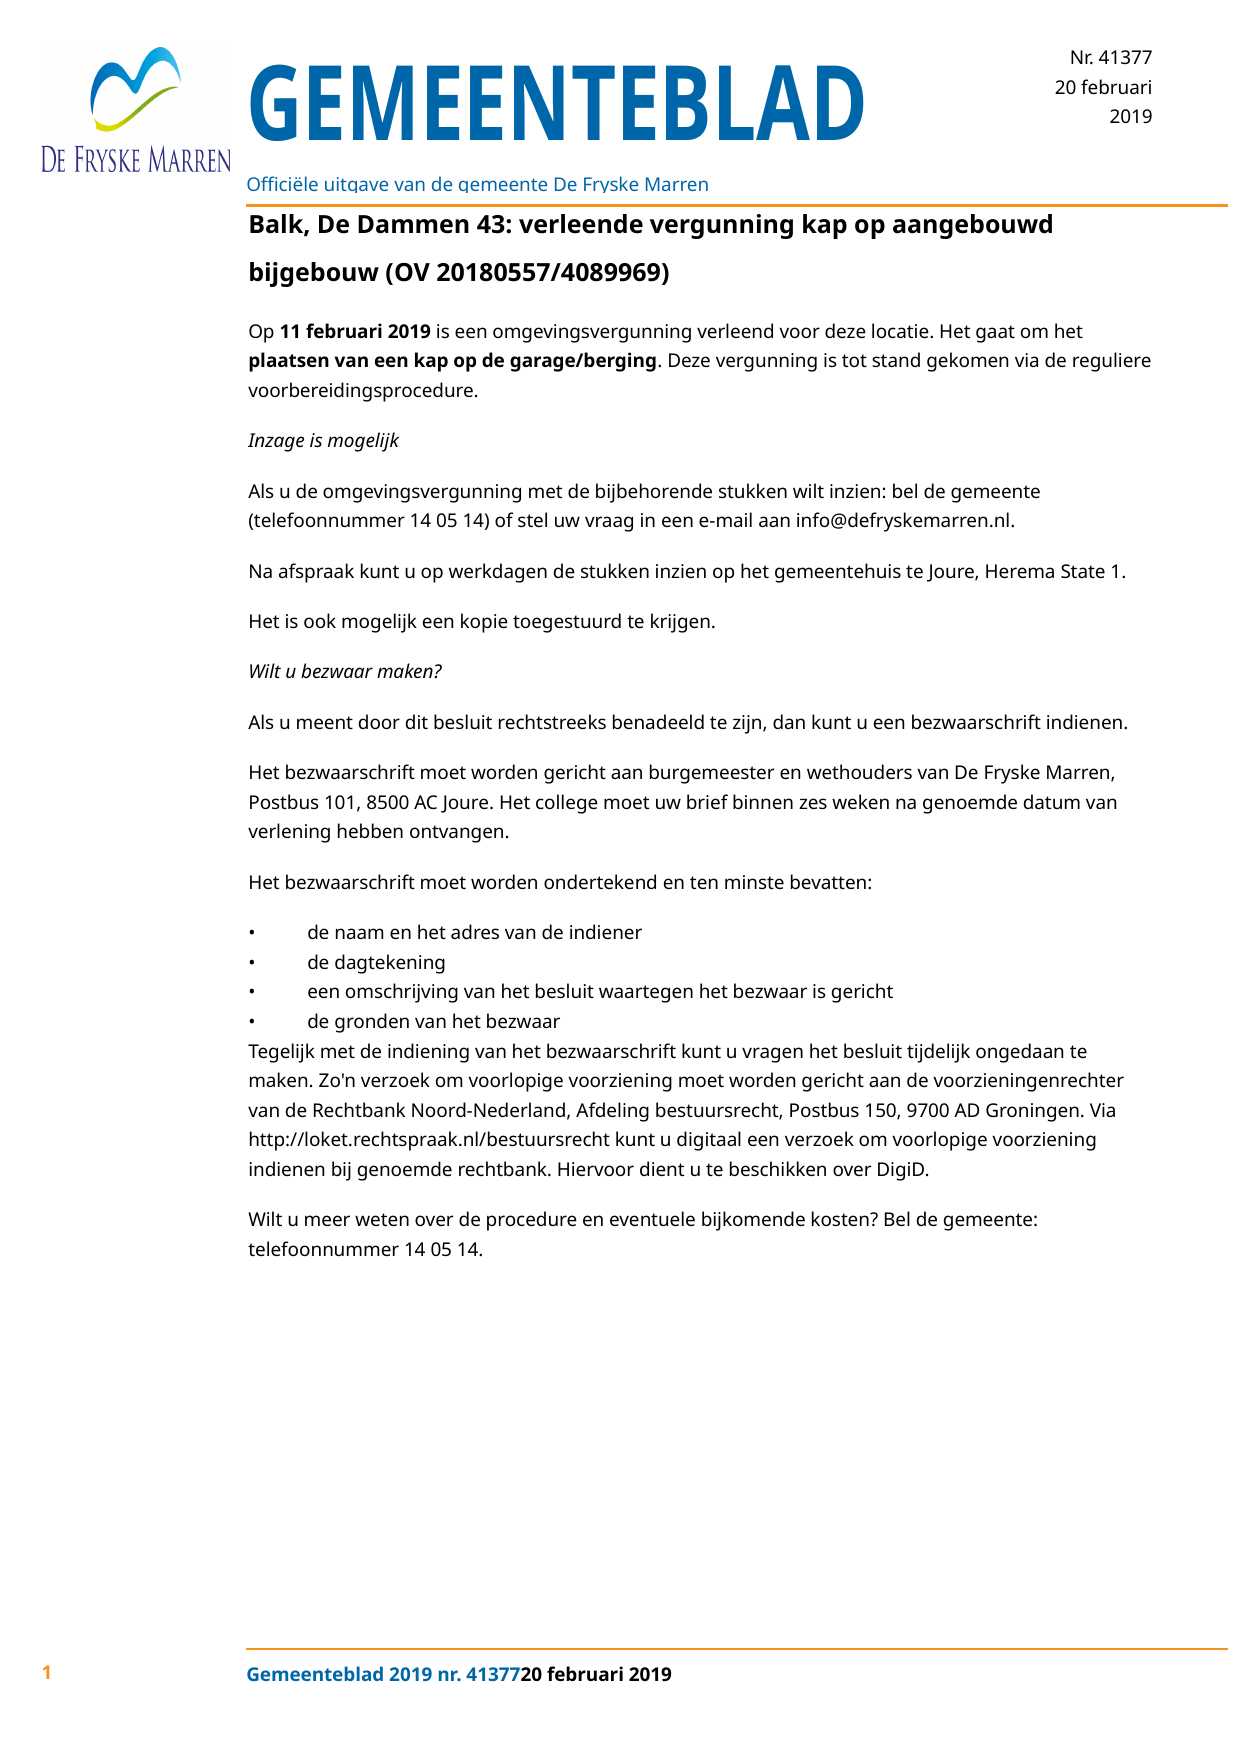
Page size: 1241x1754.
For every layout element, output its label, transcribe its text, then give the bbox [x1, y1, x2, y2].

text Als u meent door dit besluit rechtstreeks benadeeld te zijn, dan kunt u een bezwaarschrift indienen. [248, 709, 1152, 735]
text Tegelijk met de indiening van het bezwaarschrift kunt u vragen het besluit tijdelijk ongedaan te maken. Zo'n verzoek om voorlopige voorziening moet worden gericht aan de voorzieningenrechter van de Rechtbank Noord-Nederland, Afdeling bestuursrecht, Postbus 150, 9700 AD Groningen. Via http://loket.rechtspraak.nl/bestuursrecht kunt u digitaal een verzoek om voorlopige voorziening indienen bij genoemde rechtbank. Hiervoor dient u te beschikken over DigiD. [248, 1038, 1152, 1182]
text Balk, De Dammen 43: verleende vergunning kap op aangebouwd bijgebouw (OV 20180557/4089969) [248, 207, 1152, 288]
text Het bezwaarschrift moet worden gericht aan burgemeester en wethouders van De Fryske Marren, Postbus 101, 8500 AC Joure. Het college moet uw brief binnen zes weken na genoemde datum van verlening hebben ontvangen. [248, 759, 1152, 844]
list de dagtekening [248, 949, 1152, 975]
text Wilt u meer weten over de procedure en eventuele bijkomende kosten? Bel de gemeente: telefoonnummer 14 05 14. [248, 1207, 1152, 1262]
picture [41, 47, 231, 172]
text Op 11 februari 2019 is een omgevingsvergunning verleend voor deze locatie. Het gaat om het plaatsen van een kap op de garage/berging. Deze vergunning is tot stand gekomen via de reguliere voorbereidingsprocedure. [248, 318, 1152, 403]
text Als u de omgevingsvergunning met de bijbehorende stukken wilt inzien: bel de gemeente (telefoonnummer 14 05 14) of stel uw vraag in een e-mail aan info@defryskemarren.nl. [248, 478, 1152, 533]
text Na afspraak kunt u op werkdagen de stukken inzien op het gemeentehuis te Joure, Herema State 1. [248, 558, 1152, 584]
list een omschrijving van het besluit waartegen het bezwaar is gericht [248, 979, 1152, 1004]
text Wilt u bezwaar maken? [248, 659, 1152, 684]
list de gronden van het bezwaar [248, 1008, 1152, 1034]
text Het is ook mogelijk een kopie toegestuurd te krijgen. [248, 608, 1152, 634]
text Inzage is mogelijk [248, 427, 1152, 453]
text Het bezwaarschrift moet worden ondertekend en ten minste bevatten: [248, 869, 1152, 895]
list de naam en het adres van de indiener [248, 919, 1152, 945]
